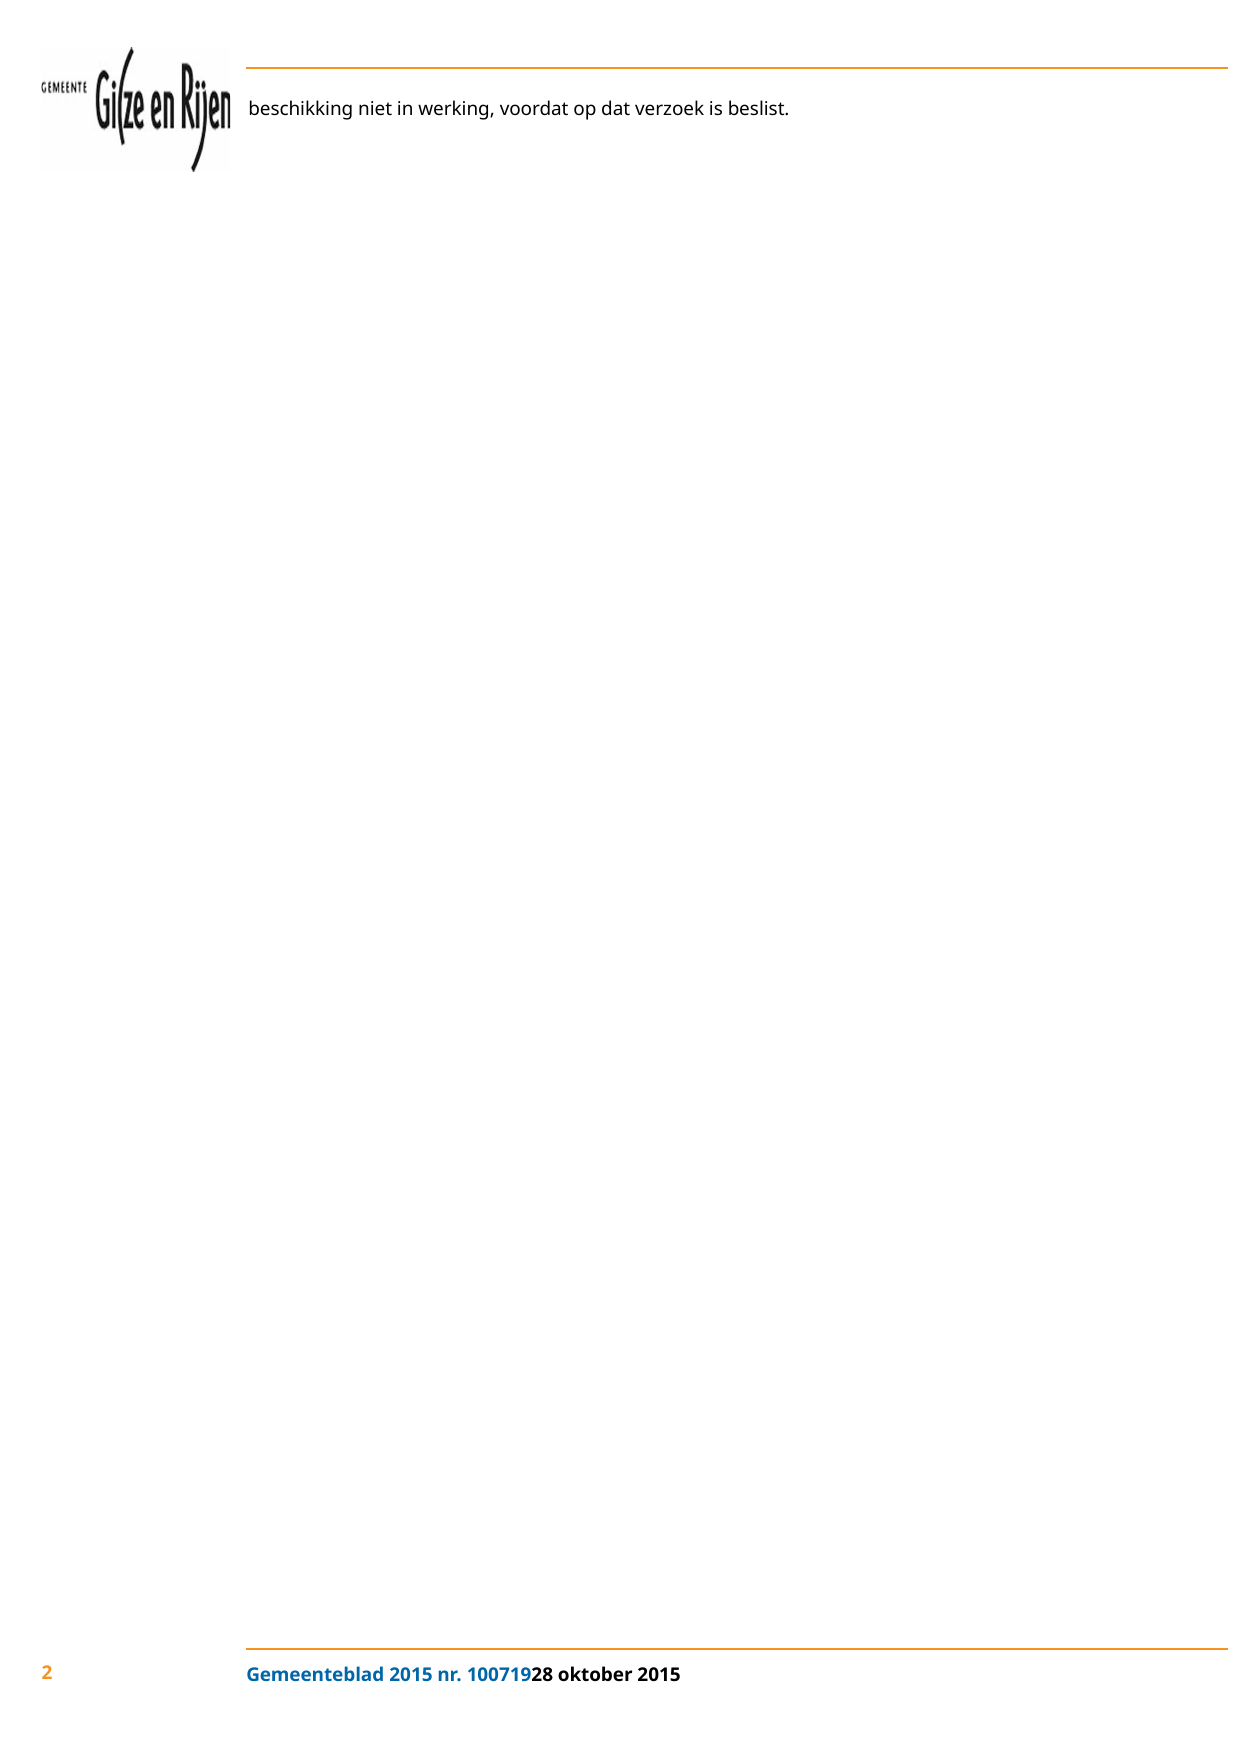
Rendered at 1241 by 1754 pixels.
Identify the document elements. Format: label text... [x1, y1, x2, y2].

text beschikking niet in werking, voordat op dat verzoek is beslist. [248, 95, 1152, 121]
picture [41, 47, 231, 172]
